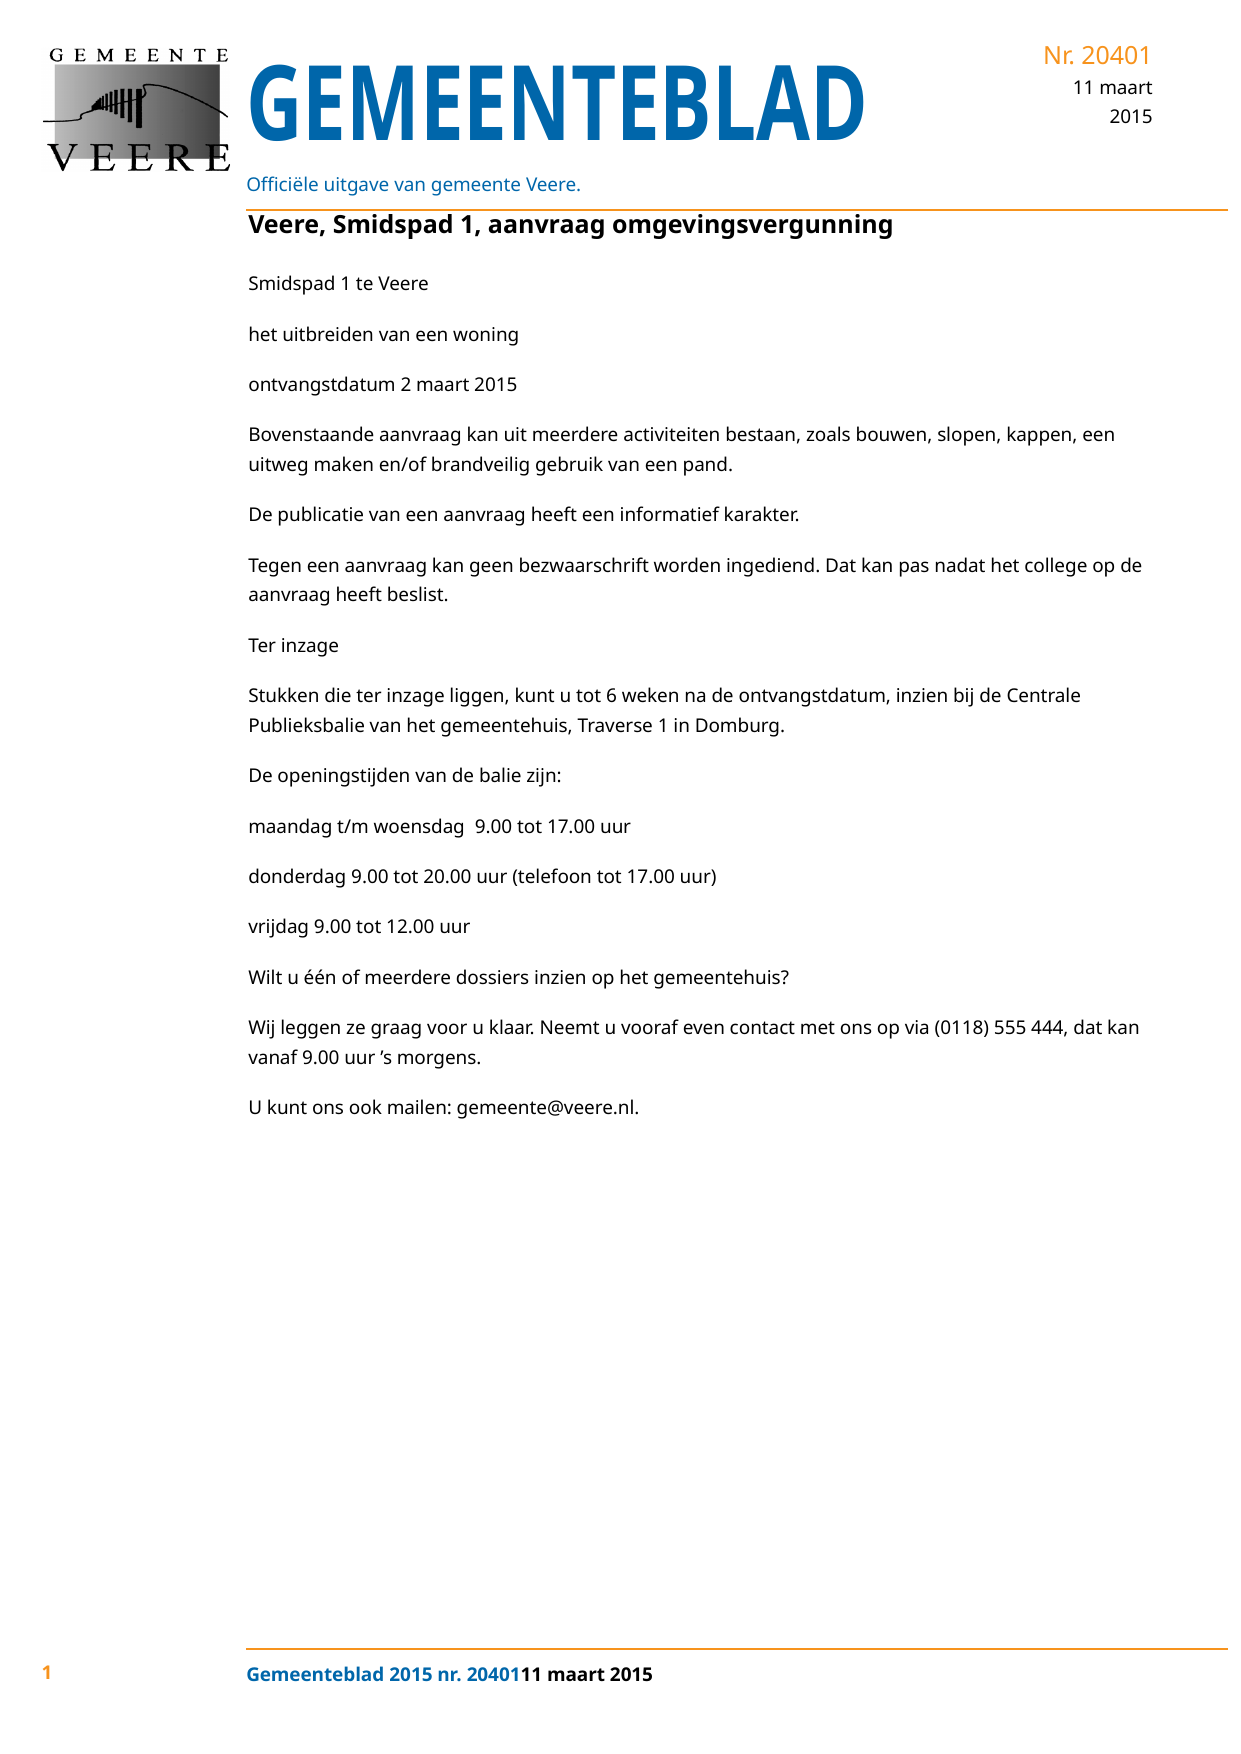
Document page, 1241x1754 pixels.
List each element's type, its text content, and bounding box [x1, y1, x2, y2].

text Tegen een aanvraag kan geen bezwaarschrift worden ingediend. Dat kan pas nadat het college op de aanvraag heeft beslist. [248, 552, 1152, 607]
text U kunt ons ook mailen: gemeente@veere.nl. [248, 1094, 1152, 1120]
text Wij leggen ze graag voor u klaar. Neemt u vooraf even contact met ons op via (0118) 555 444, dat kan vanaf 9.00 uur ’s morgens. [248, 1014, 1152, 1070]
text Smidspad 1 te Veere [248, 270, 1152, 296]
text ontvangstdatum 2 maart 2015 [248, 371, 1152, 397]
text Bovenstaande aanvraag kan uit meerdere activiteiten bestaan, zoals bouwen, slopen, kappen, een uitweg maken en/of brandveilig gebruik van een pand. [248, 422, 1152, 477]
text donderdag 9.00 tot 20.00 uur (telefoon tot 17.00 uur) [248, 863, 1152, 889]
text het uitbreiden van een woning [248, 321, 1152, 346]
text De openingstijden van de balie zijn: [248, 762, 1152, 788]
text Wilt u één of meerdere dossiers inzien op het gemeentehuis? [248, 964, 1152, 990]
text maandag t/m woensdag 9.00 tot 17.00 uur [248, 813, 1152, 838]
text Veere, Smidspad 1, aanvraag omgevingsvergunning [248, 211, 1152, 241]
text Stukken die ter inzage liggen, kunt u tot 6 weken na de ontvangstdatum, inzien bij de Centrale Publieksbalie van het gemeentehuis, Traverse 1 in Domburg. [248, 682, 1152, 738]
picture [41, 47, 231, 172]
text De publicatie van een aanvraag heeft een informatief karakter. [248, 502, 1152, 527]
text Ter inzage [248, 632, 1152, 658]
text vrijdag 9.00 tot 12.00 uur [248, 914, 1152, 939]
